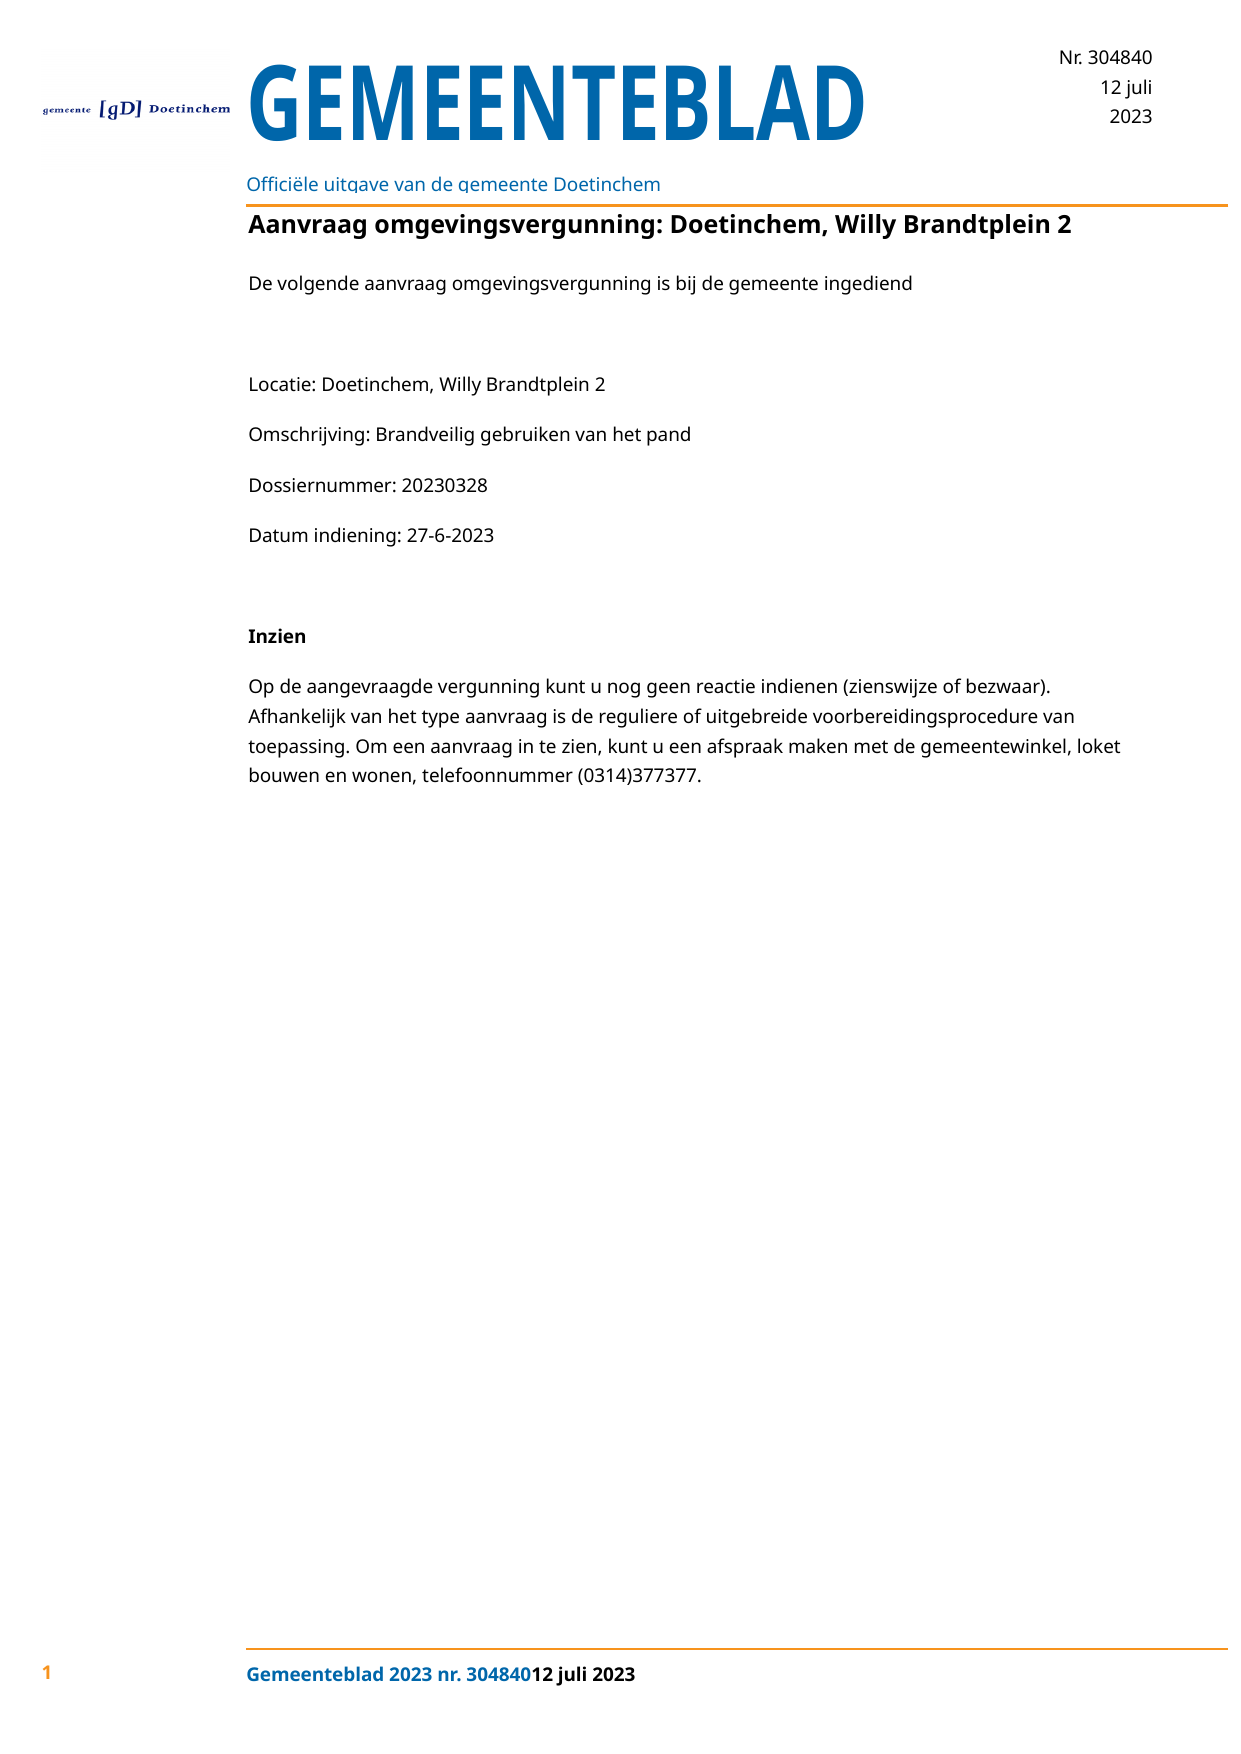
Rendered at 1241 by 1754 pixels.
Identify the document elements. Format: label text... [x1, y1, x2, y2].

text De volgende aanvraag omgevingsvergunning is bij de gemeente ingediend [248, 270, 1152, 296]
text Datum indiening: 27-6-2023 [248, 522, 1152, 548]
text Dossiernummer: 20230328 [248, 472, 1152, 498]
text Op de aangevraagde vergunning kunt u nog geen reactie indienen (zienswijze of bezwaar). Afhankelijk van het type aanvraag is de reguliere of uitgebreide voorbereidingsprocedure van toepassing. Om een aanvraag in te zien, kunt u een afspraak maken met de gemeentewinkel, loket bouwen en wonen, telefoonnummer (0314)377377. [248, 674, 1152, 788]
text Omschrijving: Brandveilig gebruiken van het pand [248, 422, 1152, 447]
picture [41, 47, 231, 172]
text Locatie: Doetinchem, Willy Brandtplein 2 [248, 371, 1152, 397]
text Aanvraag omgevingsvergunning: Doetinchem, Willy Brandtplein 2 [248, 207, 1152, 241]
text Inzien [248, 623, 1152, 649]
